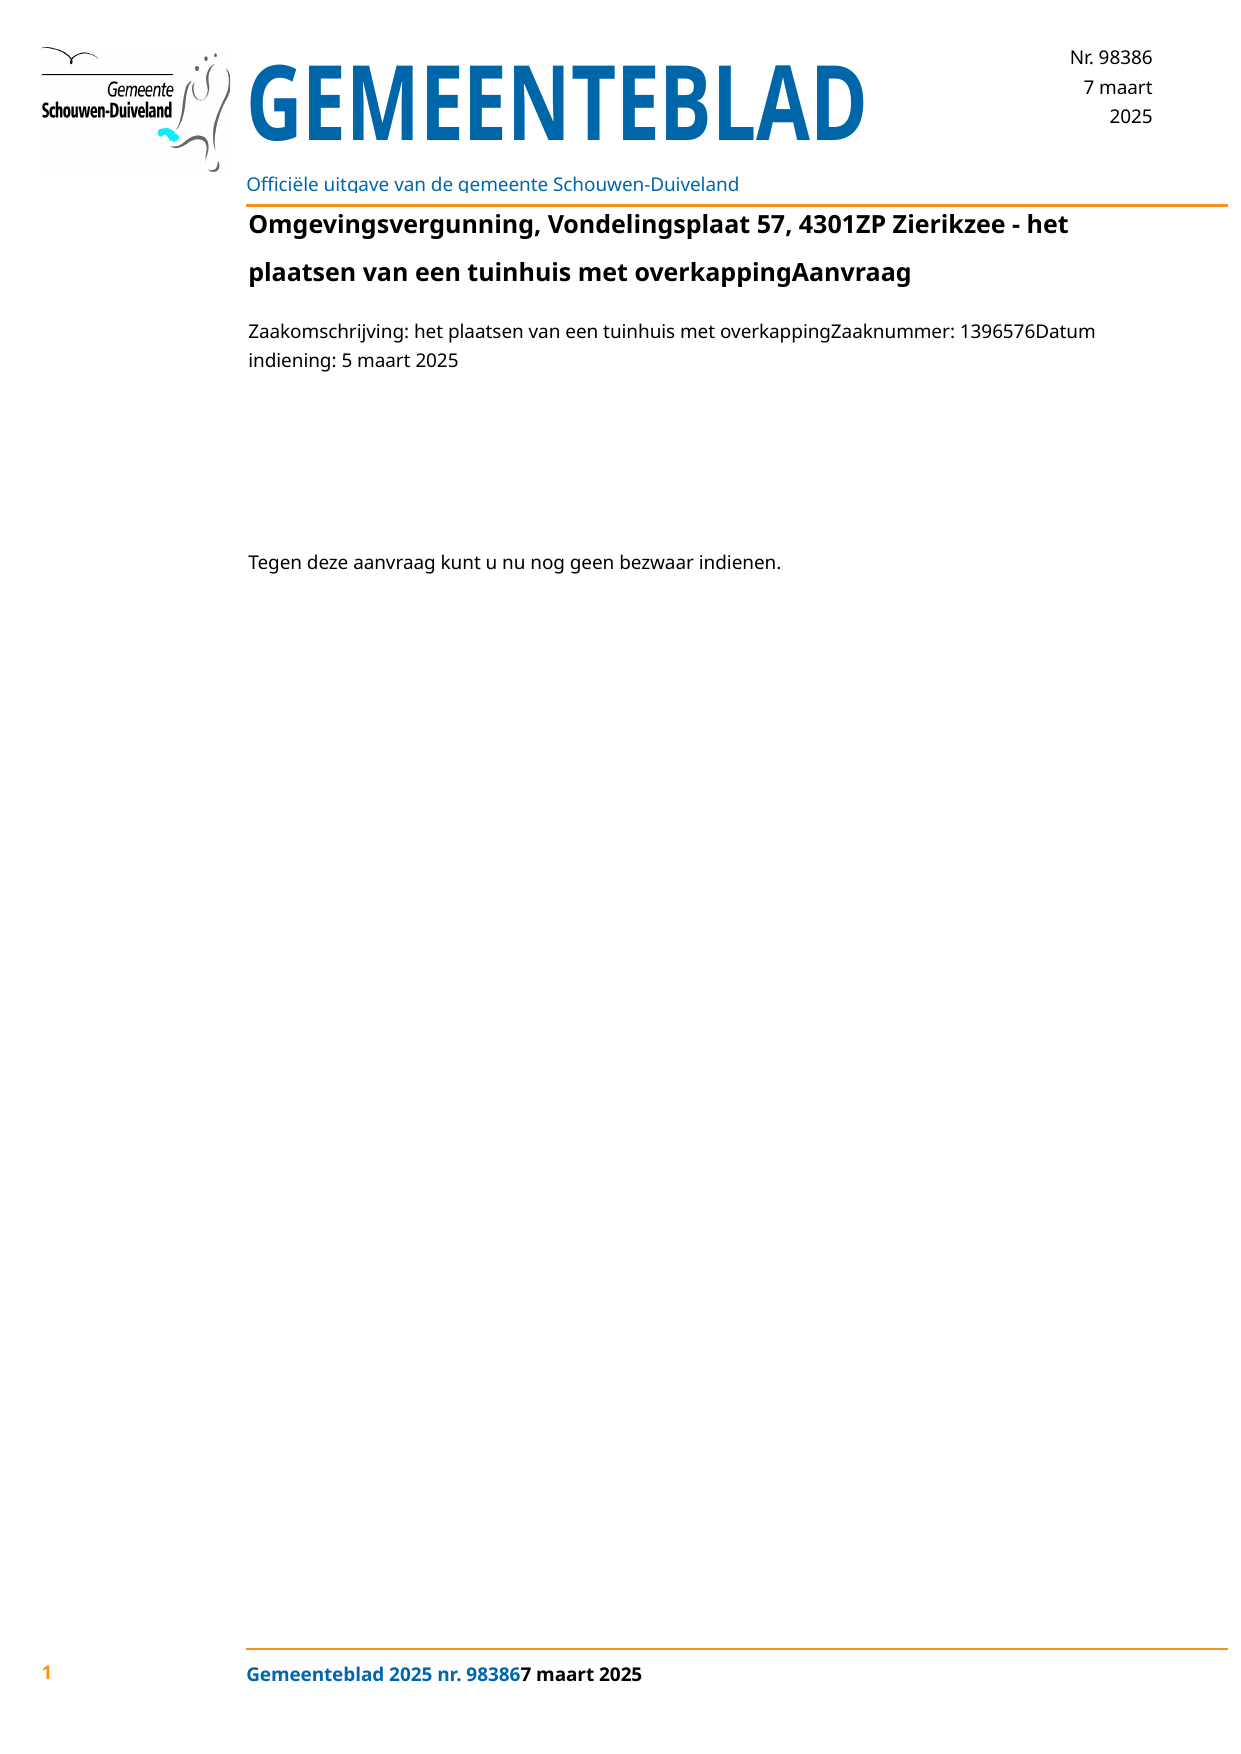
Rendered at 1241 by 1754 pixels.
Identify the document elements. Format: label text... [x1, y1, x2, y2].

text Tegen deze aanvraag kunt u nu nog geen bezwaar indienen. [248, 549, 1152, 575]
text Omgevingsvergunning, Vondelingsplaat 57, 4301ZP Zierikzee - het plaatsen van een tuinhuis met overkappingAanvraag [248, 207, 1152, 288]
picture [41, 47, 231, 172]
text Zaakomschrijving: het plaatsen van een tuinhuis met overkappingZaaknummer: 1396576Datum indiening: 5 maart 2025 [248, 318, 1152, 373]
